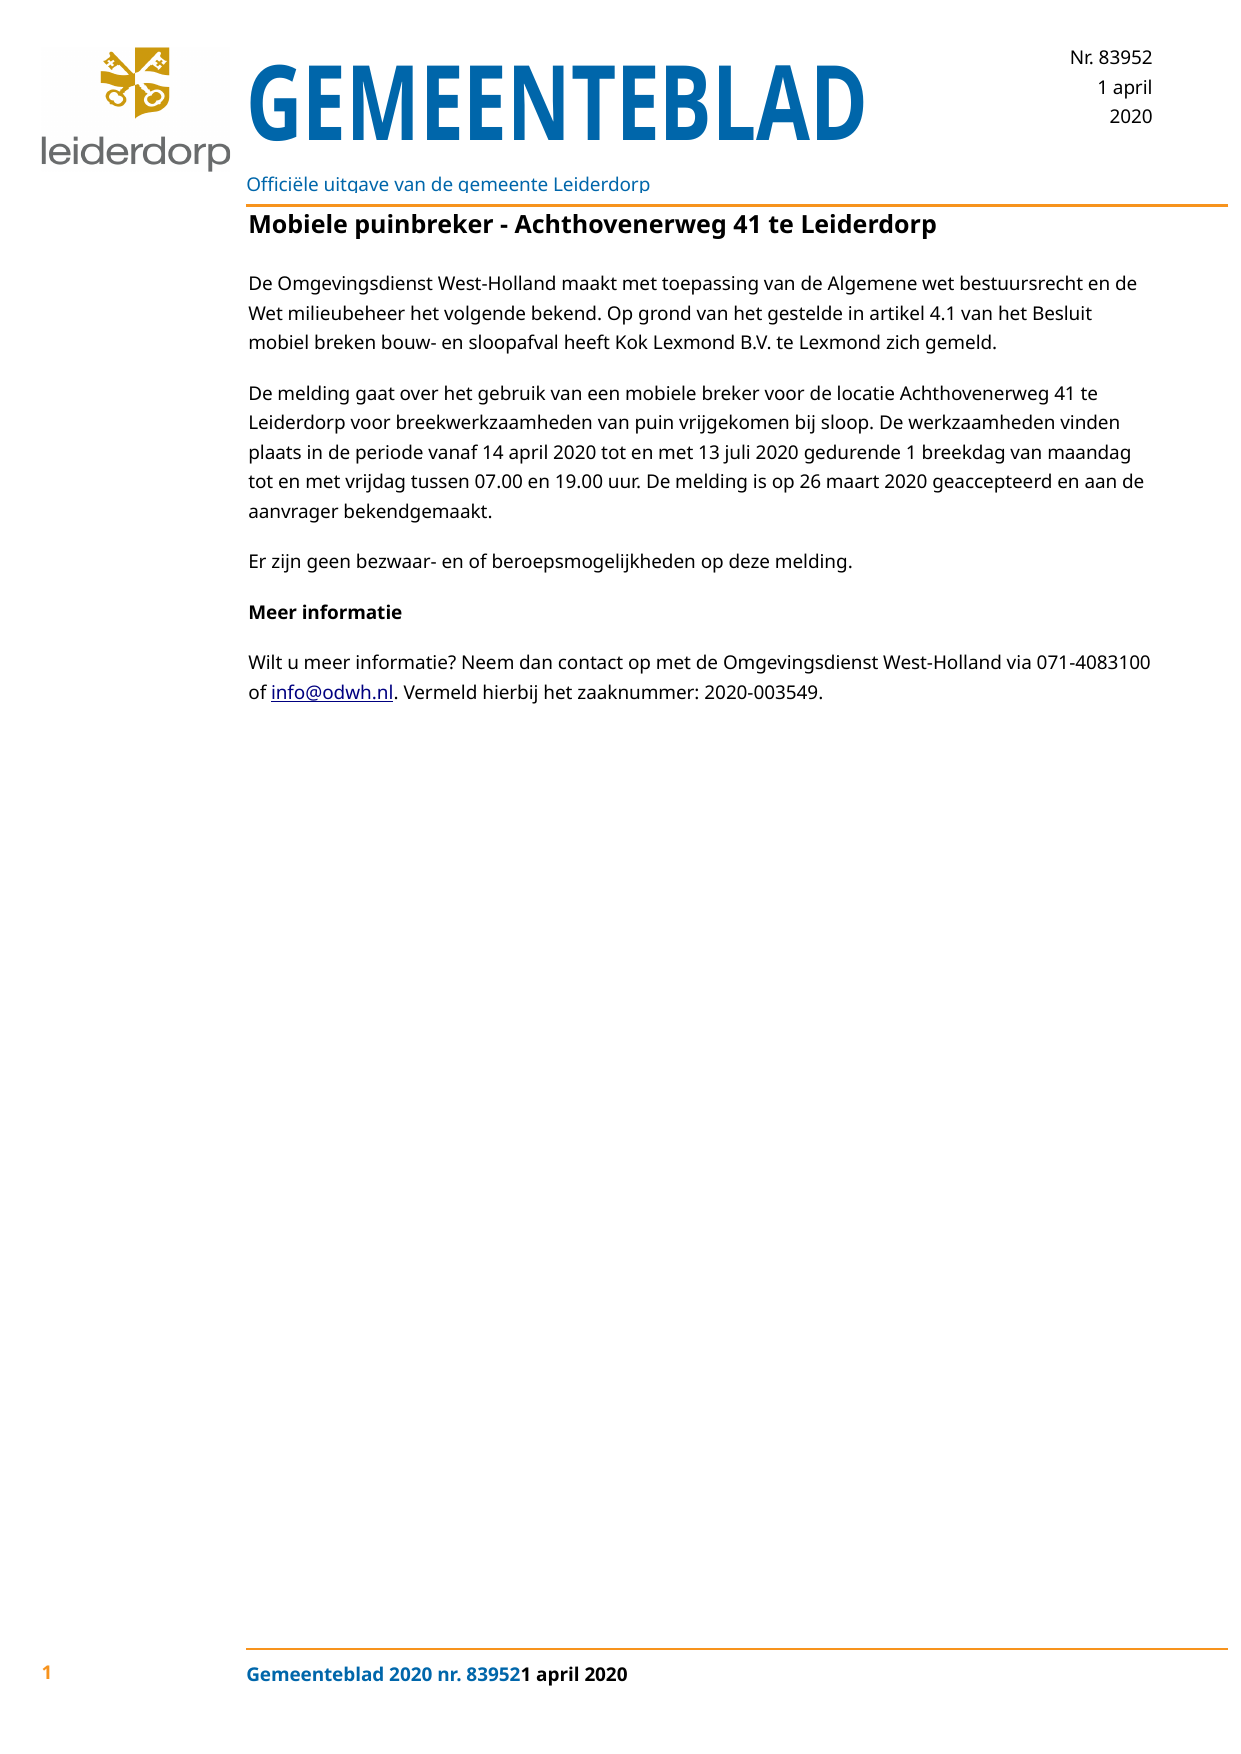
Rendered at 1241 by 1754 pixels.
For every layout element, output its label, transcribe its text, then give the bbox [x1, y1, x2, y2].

text De Omgevingsdienst West-Holland maakt met toepassing van de Algemene wet bestuursrecht en de Wet milieubeheer het volgende bekend. Op grond van het gestelde in artikel 4.1 van het Besluit mobiel breken bouw- en sloopafval heeft Kok Lexmond B.V. te Lexmond zich gemeld. [248, 270, 1152, 355]
picture [41, 47, 231, 172]
text Wilt u meer informatie? Neem dan contact op met de Omgevingsdienst West-Holland via 071‑4083100 of info@odwh.nl. Vermeld hierbij het zaaknummer: 2020-003549. [248, 649, 1152, 705]
text Er zijn geen bezwaar- en of beroepsmogelijkheden op deze melding. [248, 549, 1152, 574]
text De melding gaat over het gebruik van een mobiele breker voor de locatie Achthovenerweg 41 te Leiderdorp voor breekwerkzaamheden van puin vrijgekomen bij sloop. De werkzaamheden vinden plaats in de periode vanaf 14 april 2020 tot en met 13 juli 2020 gedurende 1 breekdag van maandag tot en met vrijdag tussen 07.00 en 19.00 uur. De melding is op 26 maart 2020 geaccepteerd en aan de aanvrager bekendgemaakt. [248, 380, 1152, 524]
text Meer informatie [248, 599, 1152, 625]
text Mobiele puinbreker - Achthovenerweg 41 te Leiderdorp [248, 207, 1152, 241]
